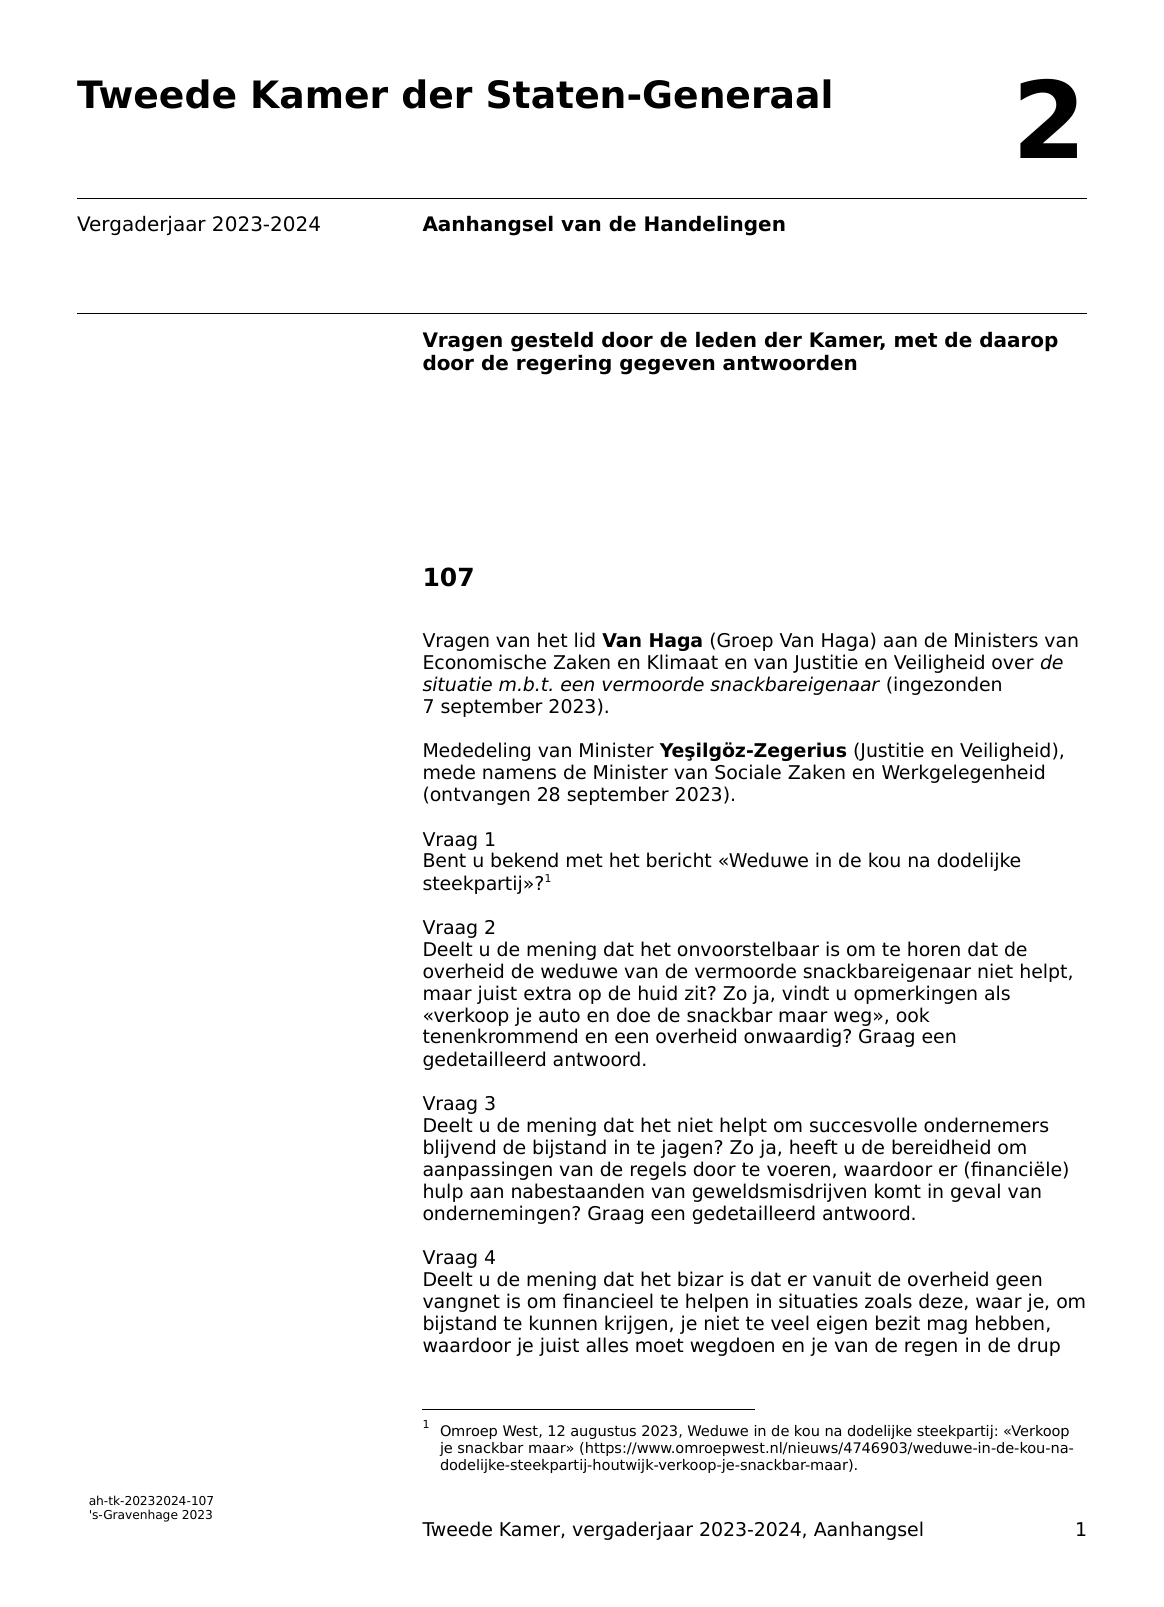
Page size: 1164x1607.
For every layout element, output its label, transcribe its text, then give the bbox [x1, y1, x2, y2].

text Vraag 1 [422, 828, 1087, 850]
text Vragen van het lid Van Haga (Groep Van Haga) aan de Ministers van Economische Zaken en Klimaat en van Justitie en Veiligheid over de situatie m.b.t. een vermoorde snackbareigenaar (ingezonden 7 september 2023). [422, 630, 1087, 718]
table_header 2 [886, 59, 1087, 198]
table_cell [77, 314, 422, 375]
text Vraag 3 [422, 1093, 1087, 1114]
text 's-Gravenhage 2023 [88, 1508, 323, 1522]
table_cell Vergaderjaar 2023-2024 [77, 199, 422, 313]
text Deelt u de mening dat het onvoorstelbaar is om te horen dat de overheid de weduwe van de vermoorde snackbareigenaar niet helpt, maar juist extra op de huid zit? Zo ja, vindt u opmerkingen als «verkoop je auto en doe de snackbar maar weg», ook tenenkrommend en een overheid onwaardig? Graag een gedetailleerd antwoord. [422, 938, 1087, 1070]
text Deelt u de mening dat het niet helpt om succesvolle ondernemers blijvend de bijstand in te jagen? Zo ja, heeft u de bereidheid om aanpassingen van de regels door te voeren, waardoor er (financiële) hulp aan nabestaanden van geweldsmisdrijven komt in geval van ondernemingen? Graag een gedetailleerd antwoord. [422, 1114, 1087, 1224]
text Omroep West, 12 augustus 2023, Weduwe in de kou na dodelijke steekpartij: «Verkoop je snackbar maar» (https://www.omroepwest.nl/nieuws/4746903/weduwe-in-de-kou-na-dodelijke-steekpartij-houtwijk-verkoop-je-snackbar-maar). [422, 1418, 1087, 1474]
text ah-tk-20232024-107 [88, 1494, 323, 1508]
text Vraag 4 [422, 1247, 1087, 1269]
text Mededeling van Minister Yeşilgöz-Zegerius (Justitie en Veiligheid), mede namens de Minister van Sociale Zaken en Werkgelegenheid (ontvangen 28 september 2023). [422, 740, 1087, 806]
text Bent u bekend met het bericht «Weduwe in de kou na dodelijke steekpartij»? [422, 850, 1087, 894]
table_cell Vragen gesteld door de leden der Kamer, met de daarop door de regering gegeven antwoorden [422, 314, 1087, 375]
table_header Tweede Kamer der Staten-Generaal [77, 59, 886, 198]
text 107 [422, 563, 1087, 592]
table_cell Aanhangsel van de Handelingen [422, 199, 1087, 313]
text Deelt u de mening dat het bizar is dat er vanuit de overheid geen vangnet is om financieel te helpen in situaties zoals deze, waar je, om bijstand te kunnen krijgen, je niet te veel eigen bezit mag hebben, waardoor je juist alles moet wegdoen en je van de regen in de drup [422, 1269, 1087, 1357]
text Vraag 2 [422, 917, 1087, 938]
